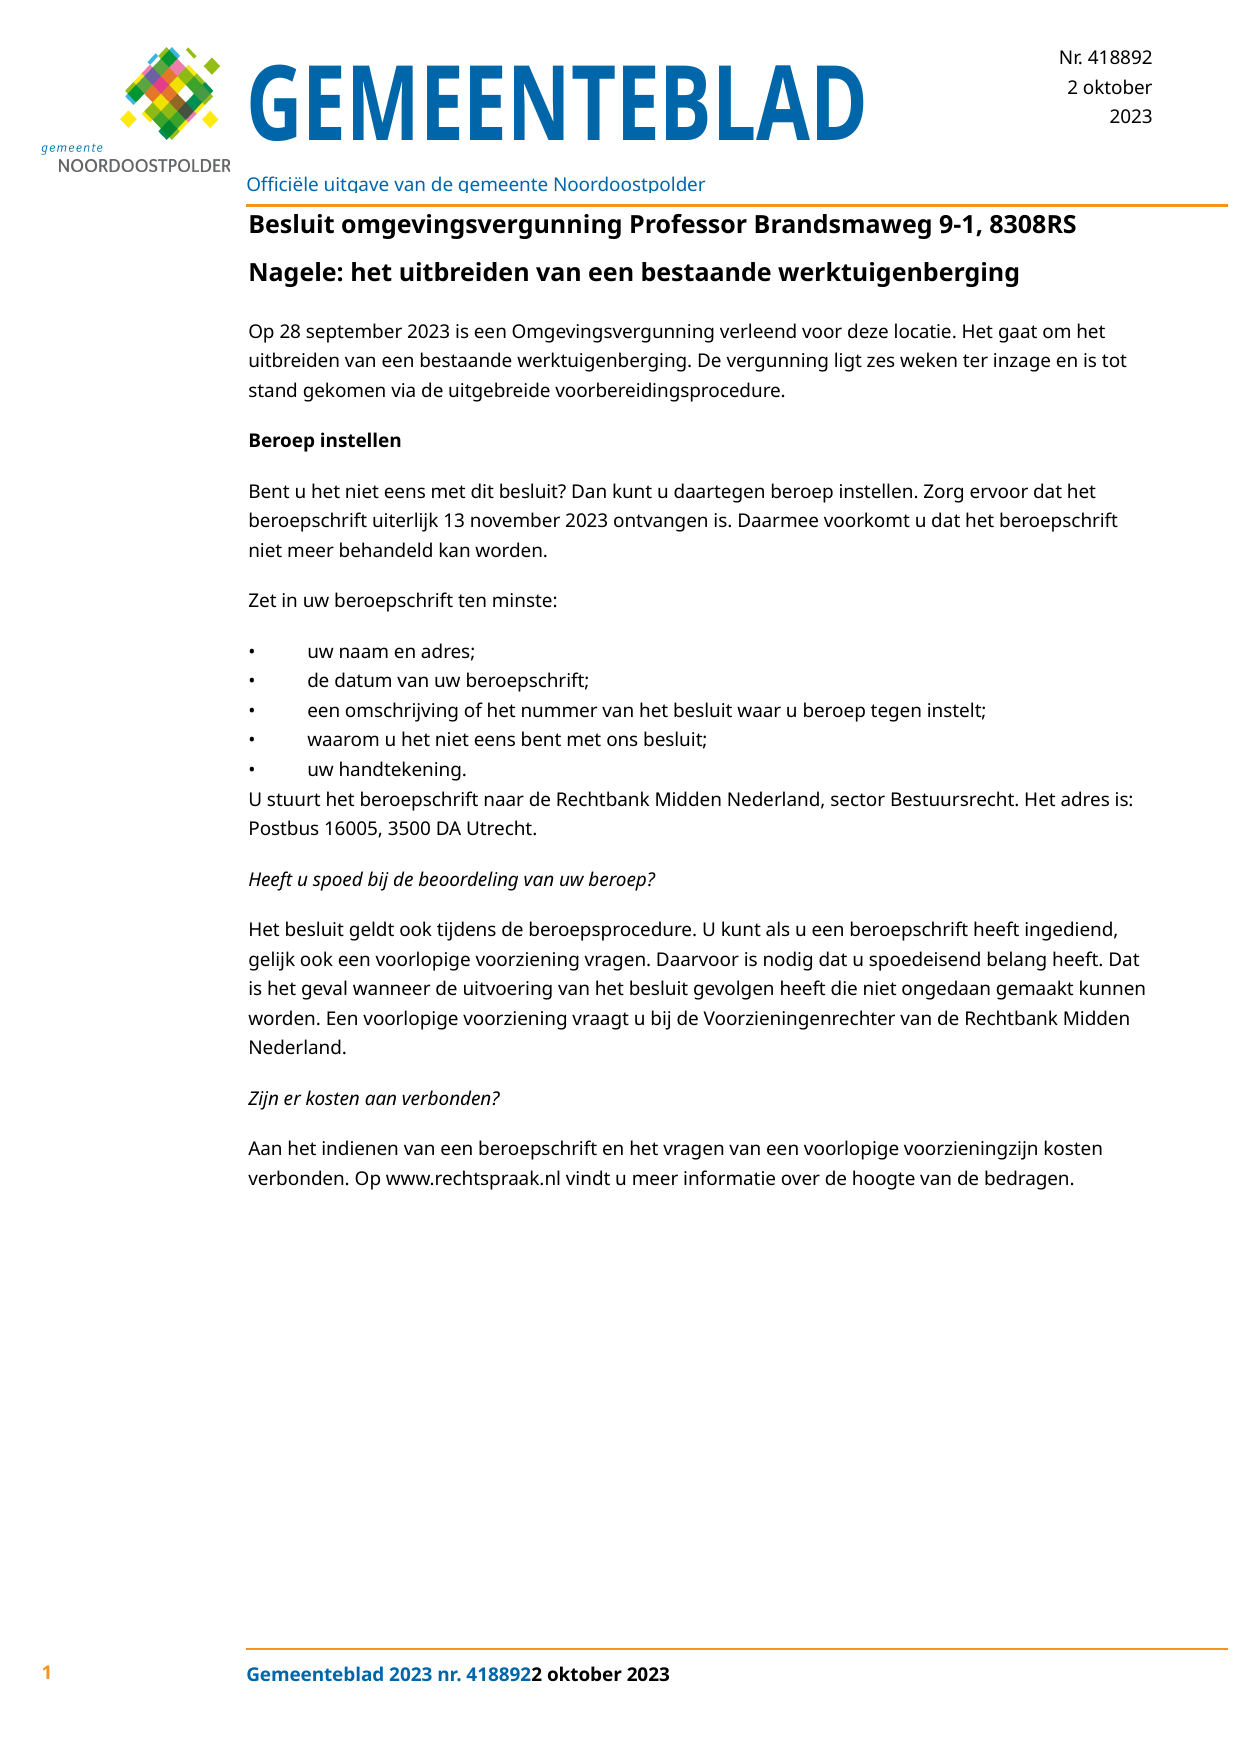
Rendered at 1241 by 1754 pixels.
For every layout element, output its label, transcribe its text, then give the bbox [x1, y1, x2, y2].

text Bent u het niet eens met dit besluit? Dan kunt u daartegen beroep instellen. Zorg ervoor dat het beroepschrift uiterlijk 13 november 2023 ontvangen is. Daarmee voorkomt u dat het beroepschrift niet meer behandeld kan worden. [248, 478, 1152, 563]
list uw handtekening. [248, 756, 1152, 782]
list een omschrijving of het nummer van het besluit waar u beroep tegen instelt; [248, 697, 1152, 723]
picture [41, 47, 231, 172]
list waarom u het niet eens bent met ons besluit; [248, 727, 1152, 752]
text Het besluit geldt ook tijdens de beroepsprocedure. U kunt als u een beroepschrift heeft ingediend, gelijk ook een voorlopige voorziening vragen. Daarvoor is nodig dat u spoedeisend belang heeft. Dat is het geval wanneer de uitvoering van het besluit gevolgen heeft die niet ongedaan gemaakt kunnen worden. Een voorlopige voorziening vraagt u bij de Voorzieningenrechter van de Rechtbank Midden Nederland. [248, 916, 1152, 1060]
text U stuurt het beroepschrift naar de Rechtbank Midden Nederland, sector Bestuursrecht. Het adres is: Postbus 16005, 3500 DA Utrecht. [248, 786, 1152, 841]
text Besluit omgevingsvergunning Professor Brandsmaweg 9-1, 8308RS Nagele: het uitbreiden van een bestaande werktuigenberging [248, 207, 1152, 288]
text Op 28 september 2023 is een Omgevingsvergunning verleend voor deze locatie. Het gaat om het uitbreiden van een bestaande werktuigenberging. De vergunning ligt zes weken ter inzage en is tot stand gekomen via de uitgebreide voorbereidingsprocedure. [248, 318, 1152, 403]
text Heeft u spoed bij de beoordeling van uw beroep? [248, 866, 1152, 892]
text Beroep instellen [248, 427, 1152, 453]
text Aan het indienen van een beroepschrift en het vragen van een voorlopige voorzieningzijn kosten verbonden. Op​ www.rechtspraak.nl​ vindt u meer informatie over de hoogte van de bedragen. [248, 1135, 1152, 1191]
list de datum van uw beroepschrift; [248, 667, 1152, 693]
list uw naam en adres; [248, 638, 1152, 664]
text Zijn er kosten aan verbonden? [248, 1085, 1152, 1111]
text Zet in uw beroepschrift ten minste: [248, 587, 1152, 613]
